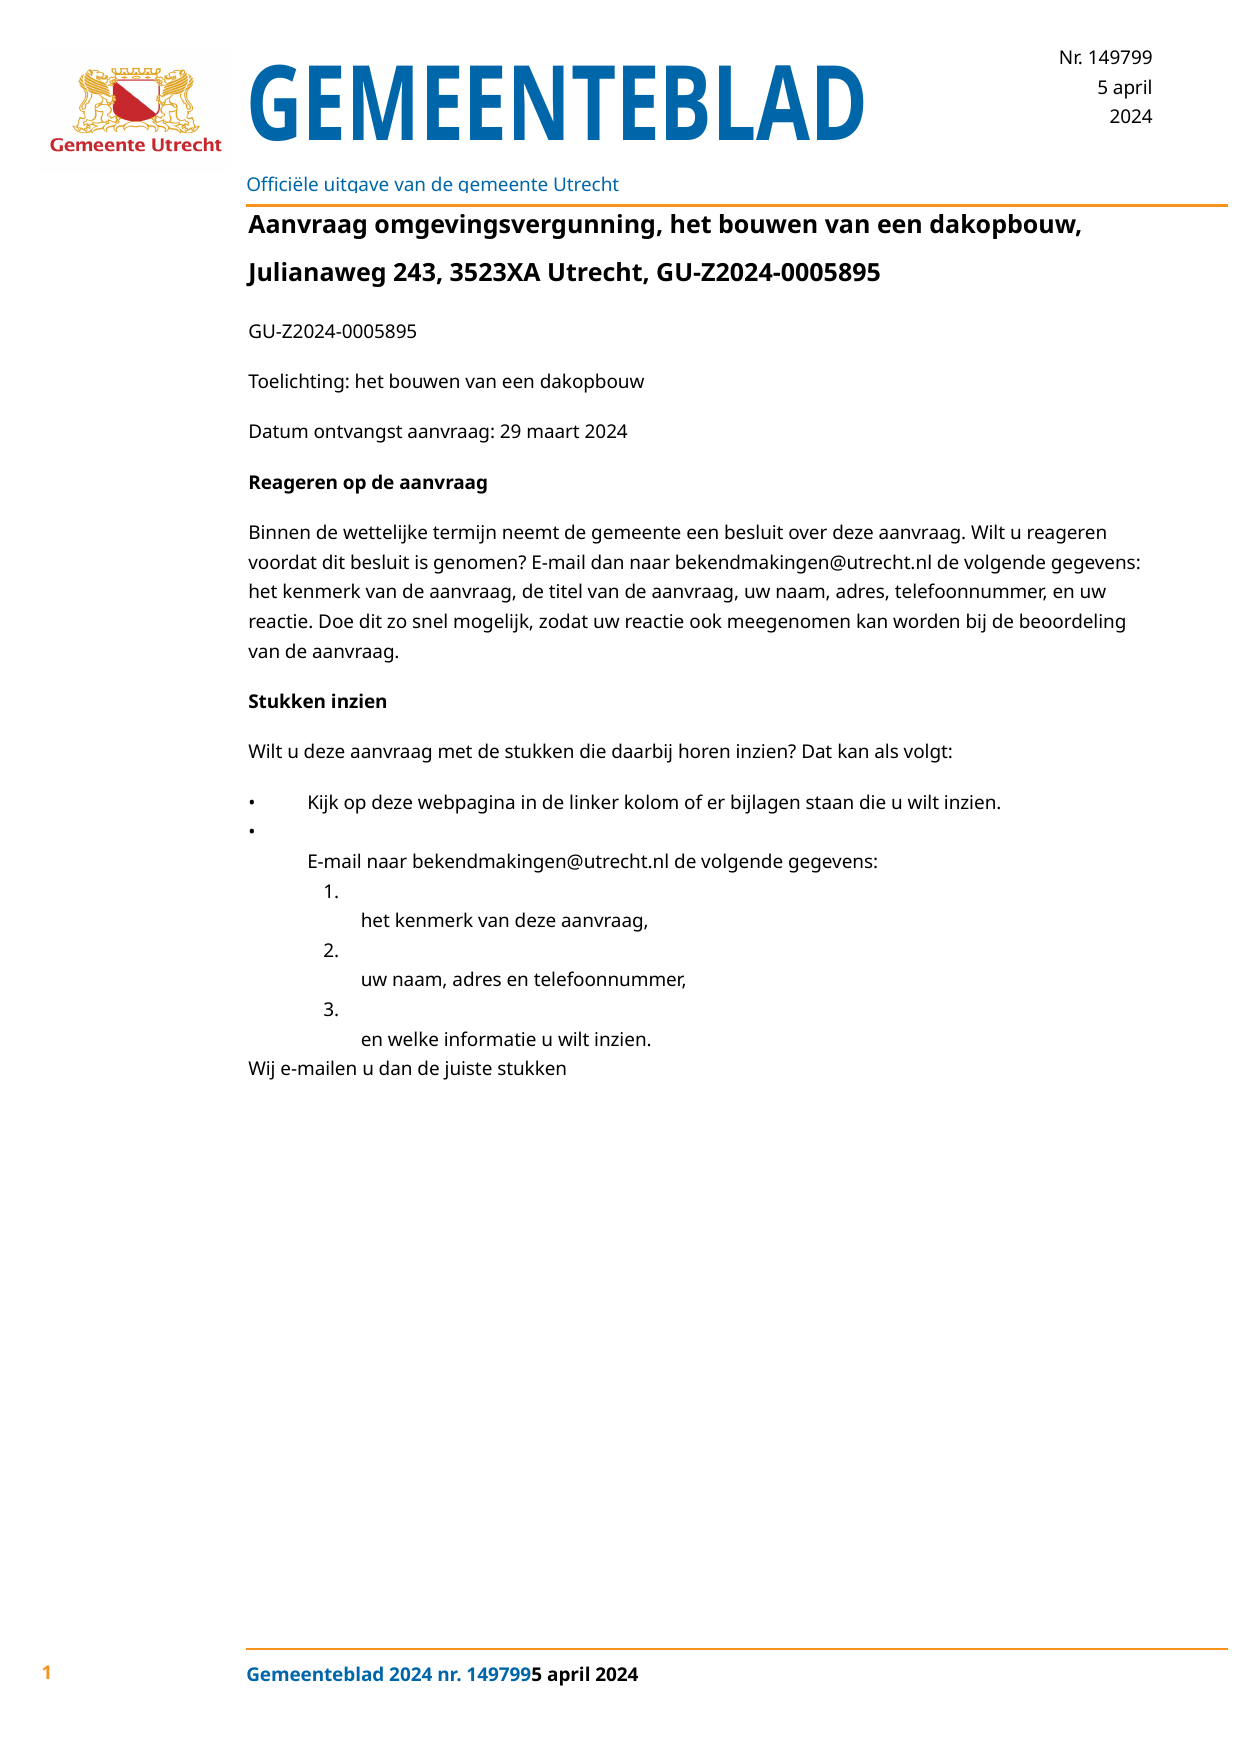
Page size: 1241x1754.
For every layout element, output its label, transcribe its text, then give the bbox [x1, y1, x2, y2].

picture [41, 47, 231, 172]
list uw naam, adres en telefoonnummer, [323, 967, 1152, 992]
list E-mail naar bekendmakingen@utrecht.nl de volgende gegevens: [248, 848, 1152, 874]
text Wilt u deze aanvraag met de stukken die daarbij horen inzien? Dat kan als volgt: [248, 739, 1152, 764]
text GU-Z2024-0005895 [248, 318, 1152, 344]
text Toelichting: het bouwen van een dakopbouw [248, 368, 1152, 394]
text Binnen de wettelijke termijn neemt de gemeente een besluit over deze aanvraag. Wilt u reageren voordat dit besluit is genomen? E-mail dan naar bekendmakingen@utrecht.nl de volgende gegevens: het kenmerk van de aanvraag, de titel van de aanvraag, uw naam, adres, telefoonnummer, en uw reactie. Doe dit zo snel mogelijk, zodat uw reactie ook meegenomen kan worden bij de beoordeling van de aanvraag. [248, 519, 1152, 664]
list en welke informatie u wilt inzien. [323, 1026, 1152, 1052]
list het kenmerk van deze aanvraag, [323, 907, 1152, 933]
text Datum ontvangst aanvraag: 29 maart 2024 [248, 419, 1152, 444]
text Stukken inzien [248, 688, 1152, 714]
list Kijk op deze webpagina in de linker kolom of er bijlagen staan die u wilt inzien. [248, 789, 1152, 815]
text Wij e-mailen u dan de juiste stukken [248, 1055, 1152, 1081]
text Reageren op de aanvraag [248, 469, 1152, 495]
text Aanvraag omgevingsvergunning, het bouwen van een dakopbouw, Julianaweg 243, 3523XA Utrecht, GU-Z2024-0005895 [248, 207, 1152, 288]
